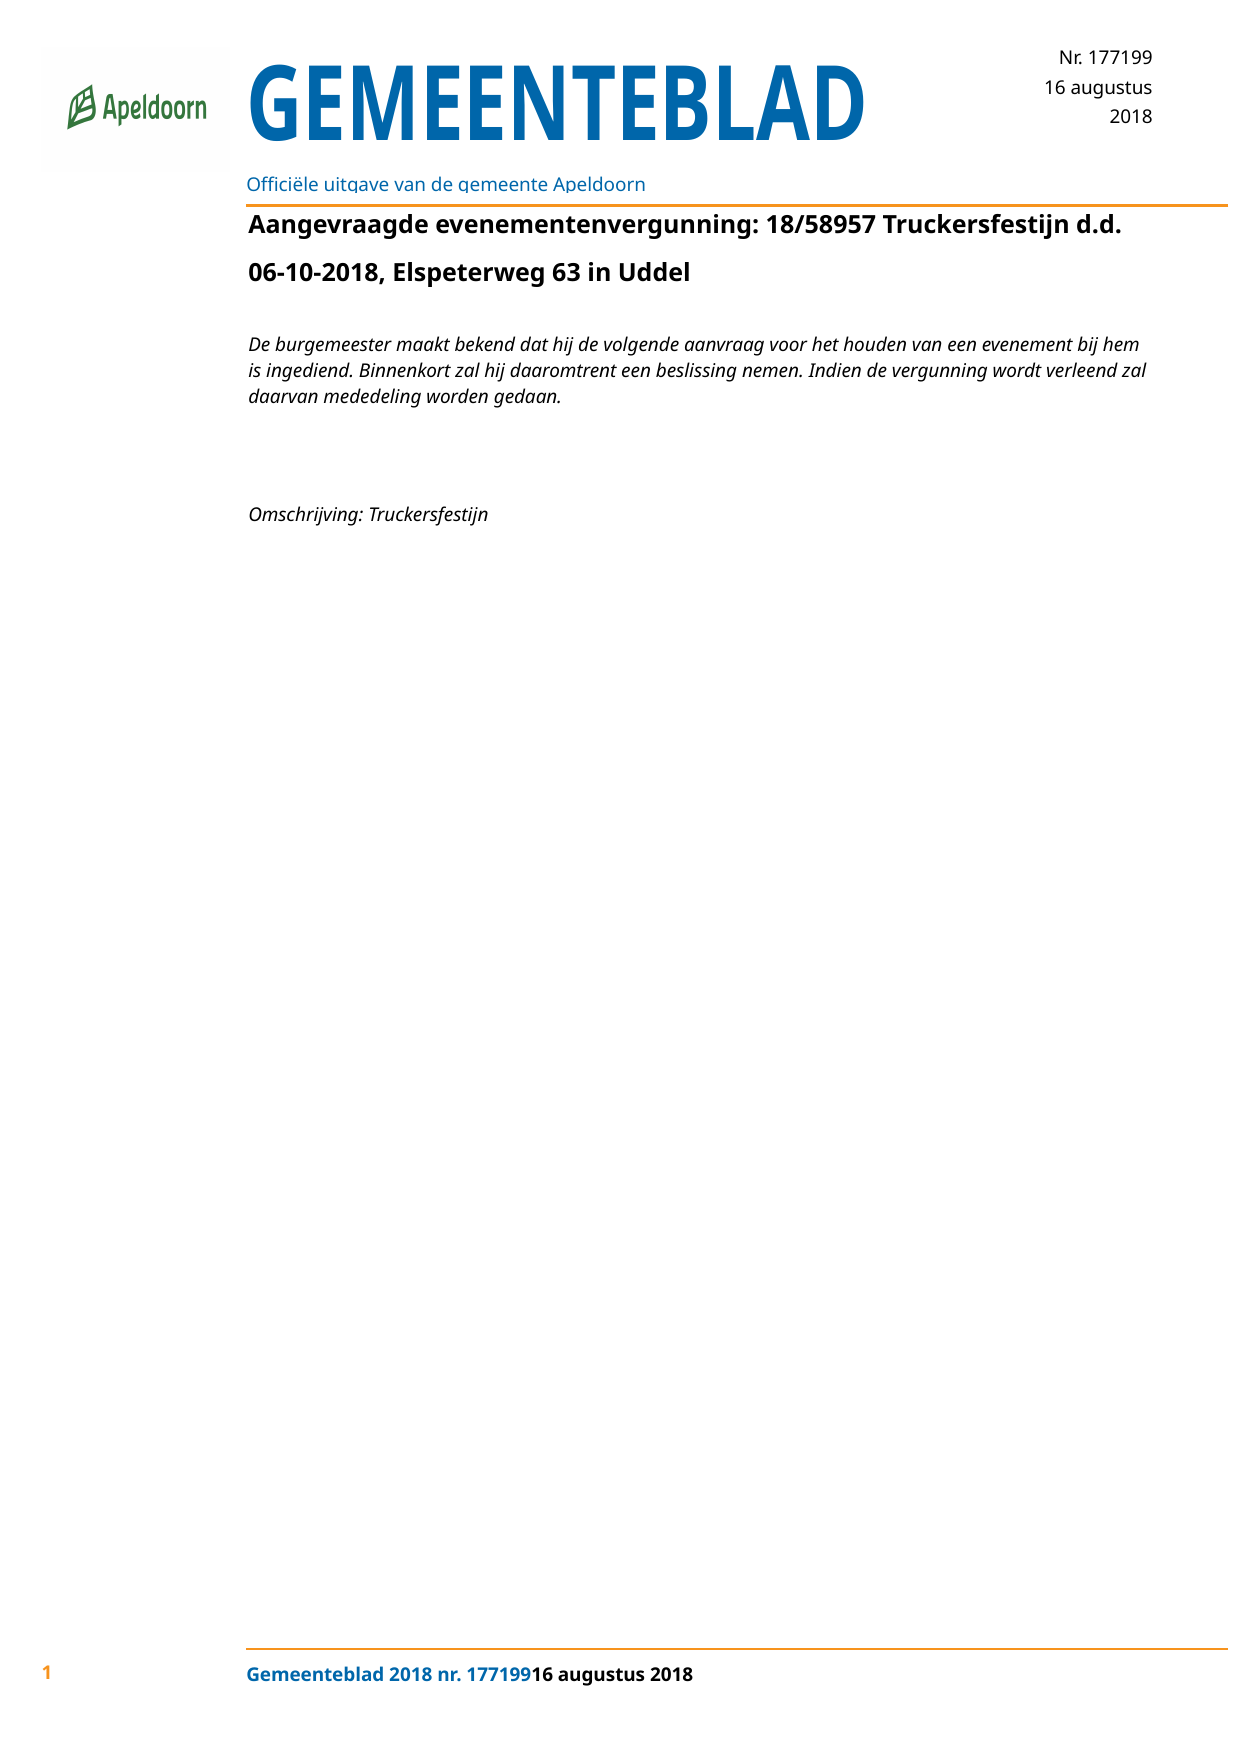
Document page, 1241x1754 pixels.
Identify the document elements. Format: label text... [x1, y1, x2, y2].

text Omschrijving: Truckersfestijn [248, 501, 1152, 526]
text De burgemeester maakt bekend dat hij de volgende aanvraag voor het houden van een evenement bij hem is ingediend. Binnenkort zal hij daaromtrent een beslissing nemen. Indien de vergunning wordt verleend zal daarvan mededeling worden gedaan. [248, 331, 1152, 409]
text Aangevraagde evenementenvergunning: 18/58957 Truckersfestijn d.d. 06-10-2018, Elspeterweg 63 in Uddel [248, 207, 1152, 288]
picture [41, 47, 231, 172]
